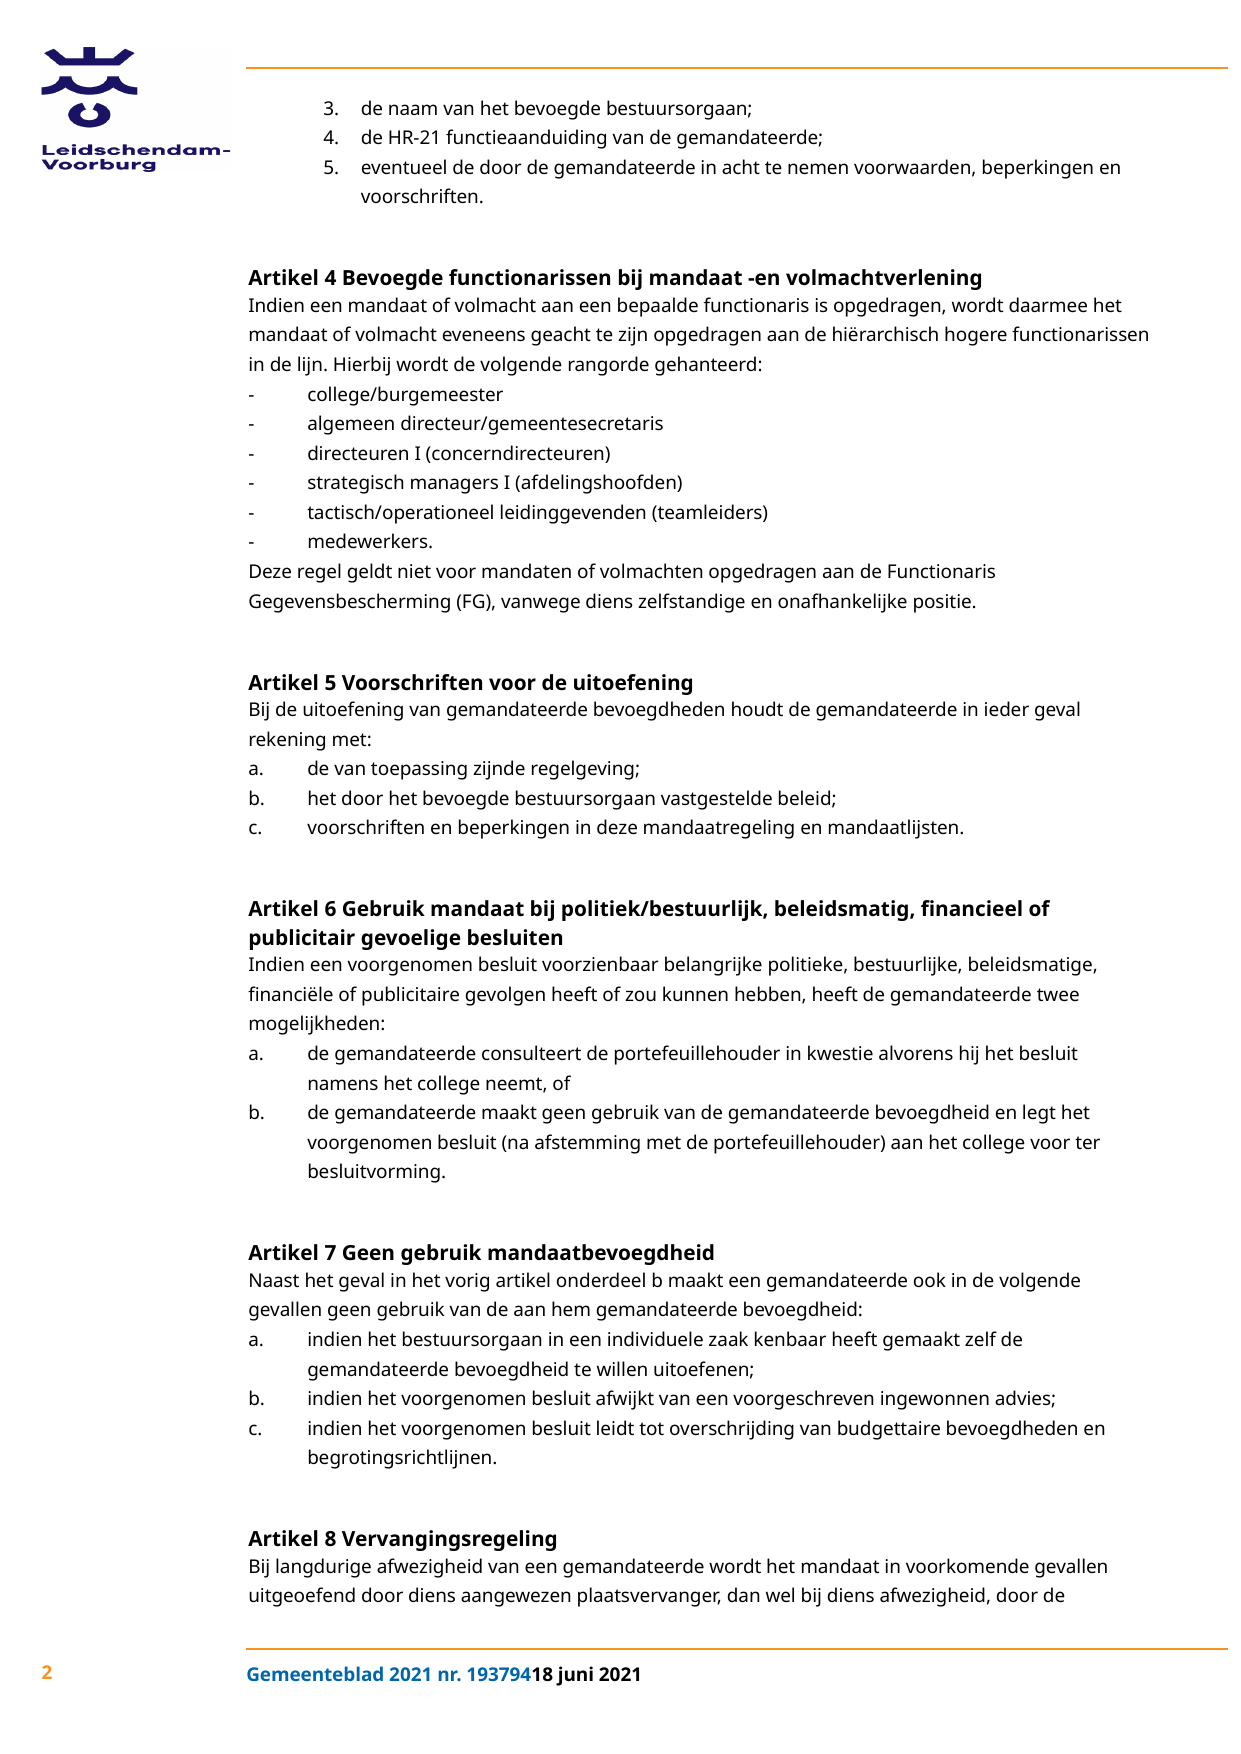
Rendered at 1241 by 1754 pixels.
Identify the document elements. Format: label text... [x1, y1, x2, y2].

list de gemandateerde maakt geen gebruik van de gemandateerde bevoegdheid en legt het voorgenomen besluit (na afstemming met de portefeuillehouder) aan het college voor ter besluitvorming. [248, 1099, 1152, 1184]
text Artikel 7 Geen gebruik mandaatbevoegdheid [248, 1238, 1152, 1267]
list de naam van het bevoegde bestuursorgaan; [323, 95, 1152, 121]
text Artikel 8 Vervangingsregeling [248, 1524, 1152, 1553]
list medewerkers. [248, 529, 1152, 554]
list indien het voorgenomen besluit leidt tot overschrijding van budgettaire bevoegdheden en begrotingsrichtlijnen. [248, 1415, 1152, 1470]
list indien het voorgenomen besluit afwijkt van een voorgeschreven ingewonnen advies; [248, 1385, 1152, 1411]
list de HR-21 functieaanduiding van de gemandateerde; [323, 124, 1152, 150]
list het door het bevoegde bestuursorgaan vastgestelde beleid; [248, 785, 1152, 811]
list directeuren I (concerndirecteuren) [248, 440, 1152, 466]
text Artikel 4 Bevoegde functionarissen bij mandaat -en volmachtverlening [248, 263, 1152, 292]
text Indien een mandaat of volmacht aan een bepaalde functionaris is opgedragen, wordt daarmee het mandaat of volmacht eveneens geacht te zijn opgedragen aan de hiërarchisch hogere functionarissen in de lijn. Hierbij wordt de volgende rangorde gehanteerd: [248, 292, 1152, 377]
list voorschriften en beperkingen in deze mandaatregeling en mandaatlijsten. [248, 814, 1152, 840]
list algemeen directeur/gemeentesecretaris [248, 410, 1152, 436]
text Bij langdurige afwezigheid van een gemandateerde wordt het mandaat in voorkomende gevallen uitgeoefend door diens aangewezen plaatsvervanger, dan wel bij diens afwezigheid, door de [248, 1553, 1152, 1608]
text Bij de uitoefening van gemandateerde bevoegdheden houdt de gemandateerde in ieder geval rekening met: [248, 696, 1152, 752]
picture [41, 47, 231, 172]
text Indien een voorgenomen besluit voorzienbaar belangrijke politieke, bestuurlijke, beleidsmatige, financiële of publicitaire gevolgen heeft of zou kunnen hebben, heeft de gemandateerde twee mogelijkheden: [248, 951, 1152, 1036]
text Deze regel geldt niet voor mandaten of volmachten opgedragen aan de Functionaris Gegevensbescherming (FG), vanwege diens zelfstandige en onafhankelijke positie. [248, 558, 1152, 613]
list indien het bestuursorgaan in een individuele zaak kenbaar heeft gemaakt zelf de gemandateerde bevoegdheid te willen uitoefenen; [248, 1326, 1152, 1381]
list tactisch/operationeel leidinggevenden (teamleiders) [248, 499, 1152, 525]
list strategisch managers I (afdelingshoofden) [248, 469, 1152, 495]
text Artikel 6 Gebruik mandaat bij politiek/bestuurlijk, beleidsmatig, financieel of publicitair gevoelige besluiten [248, 894, 1152, 951]
list de van toepassing zijnde regelgeving; [248, 755, 1152, 781]
text Naast het geval in het vorig artikel onderdeel b maakt een gemandateerde ook in de volgende gevallen geen gebruik van de aan hem gemandateerde bevoegdheid: [248, 1267, 1152, 1322]
list college/burgemeester [248, 381, 1152, 406]
list eventueel de door de gemandateerde in acht te nemen voorwaarden, beperkingen en voorschriften. [323, 154, 1152, 209]
text Artikel 5 Voorschriften voor de uitoefening [248, 668, 1152, 696]
list de gemandateerde consulteert de portefeuillehouder in kwestie alvorens hij het besluit namens het college neemt, of [248, 1040, 1152, 1096]
